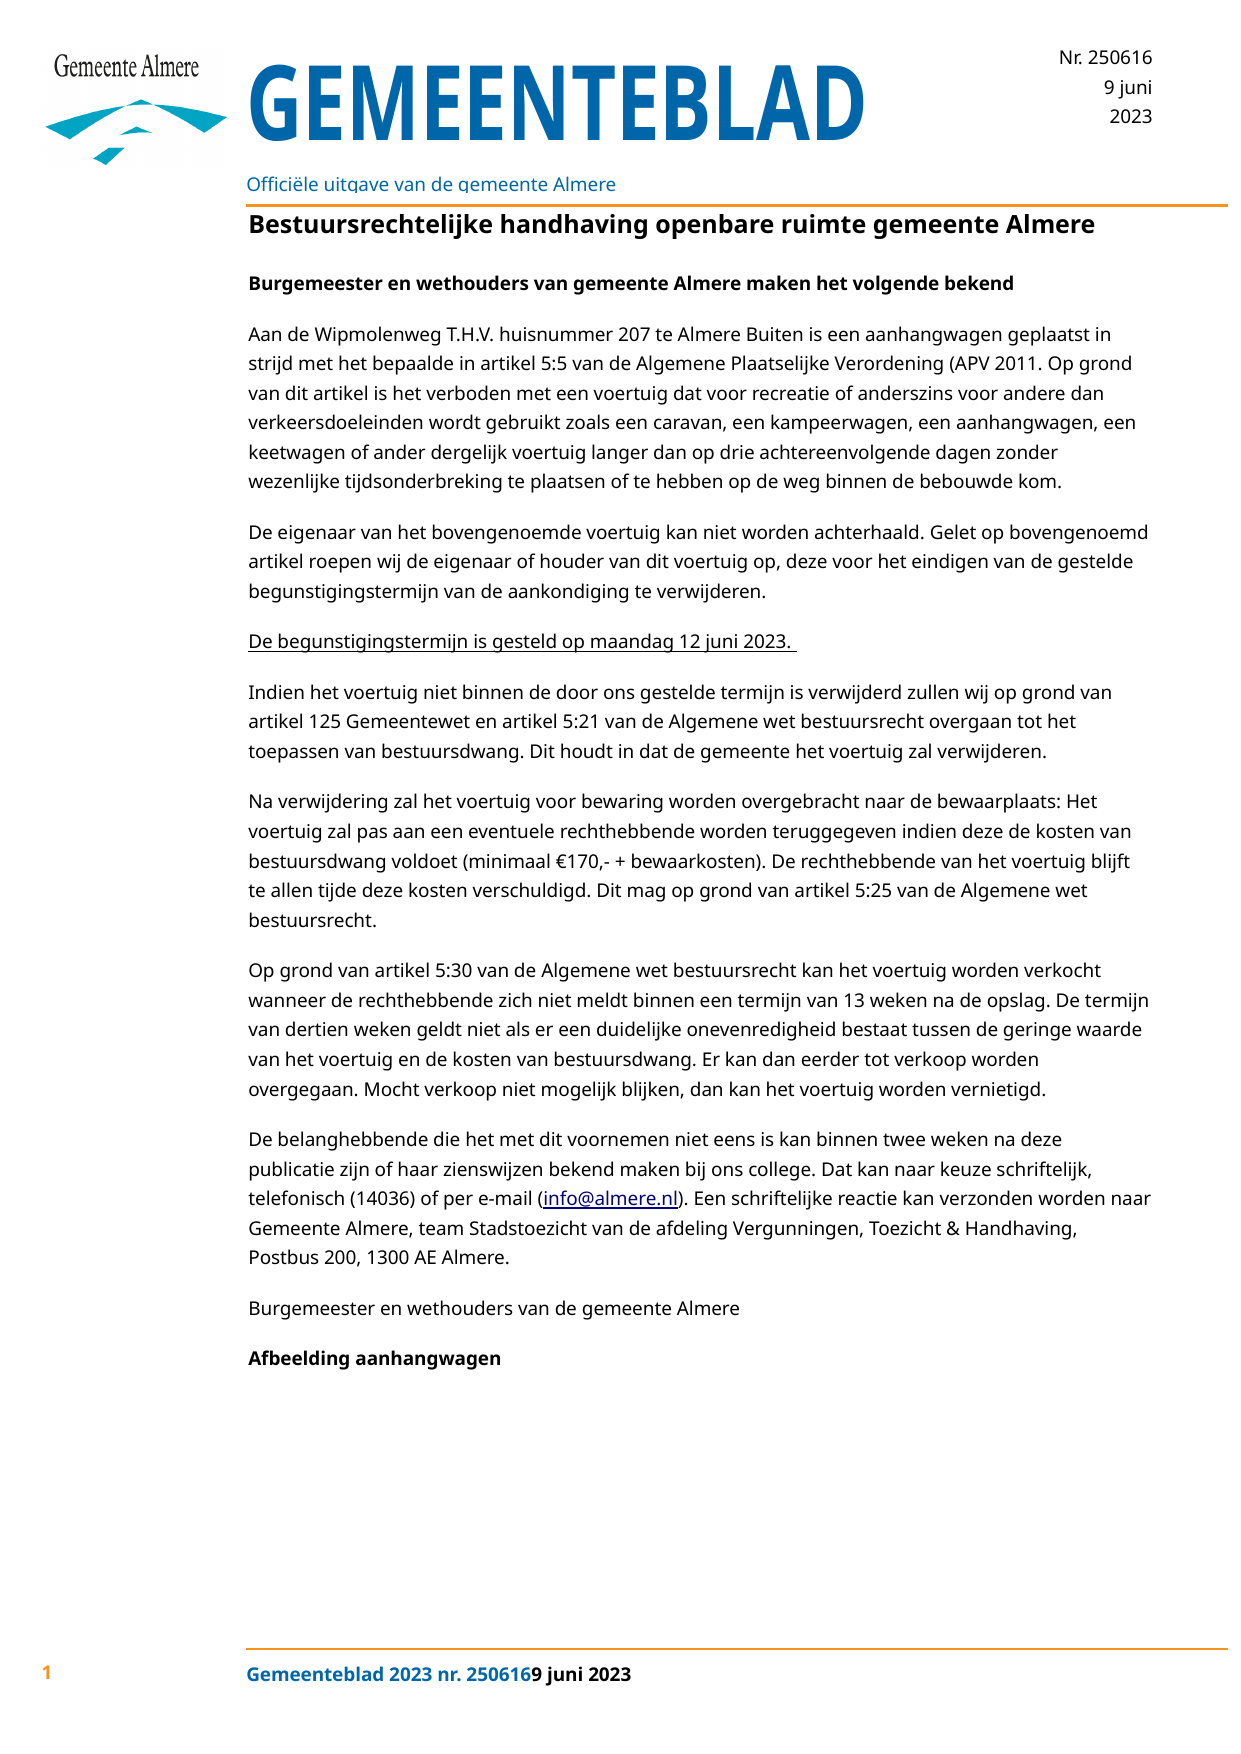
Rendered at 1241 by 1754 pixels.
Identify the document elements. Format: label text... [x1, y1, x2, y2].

text Na verwijdering zal het voertuig voor bewaring worden overgebracht naar de bewaarplaats: Het voertuig zal pas aan een eventuele rechthebbende worden teruggegeven indien deze de kosten van bestuursdwang voldoet (minimaal €170,- + bewaarkosten). De rechthebbende van het voertuig blijft te allen tijde deze kosten verschuldigd. Dit mag op grond van artikel 5:25 van de Algemene wet bestuursrecht. [248, 789, 1152, 933]
text Burgemeester en wethouders van de gemeente Almere [248, 1295, 1152, 1321]
text Aan de Wipmolenweg T.H.V. huisnummer 207 te Almere Buiten is een aanhangwagen geplaatst in strijd met het bepaalde in artikel 5:5 van de Algemene Plaatselijke Verordening (APV 2011. Op grond van dit artikel is het verboden met een voertuig dat voor recreatie of anderszins voor andere dan verkeersdoeleinden wordt gebruikt zoals een caravan, een kampeerwagen, een aanhangwagen, een keetwagen of ander dergelijk voertuig langer dan op drie achtereenvolgende dagen zonder wezenlijke tijdsonderbreking te plaatsen of te hebben op de weg binnen de bebouwde kom. [248, 321, 1152, 494]
text De begunstigingstermijn is gesteld op maandag 12 juni 2023. [248, 629, 1152, 654]
picture [41, 47, 231, 172]
text Burgemeester en wethouders van gemeente Almere maken het volgende bekend [248, 270, 1152, 296]
text Op grond van artikel 5:30 van de Algemene wet bestuursrecht kan het voertuig worden verkocht wanneer de rechthebbende zich niet meldt binnen een termijn van 13 weken na de opslag. De termijn van dertien weken geldt niet als er een duidelijke onevenredigheid bestaat tussen de geringe waarde van het voertuig en de kosten van bestuursdwang. Er kan dan eerder tot verkoop worden overgegaan. Mocht verkoop niet mogelijk blijken, dan kan het voertuig worden vernietigd. [248, 957, 1152, 1101]
text De belanghebbende die het met dit voornemen niet eens is kan binnen twee weken na deze publicatie zijn of haar zienswijzen bekend maken bij ons college. Dat kan naar keuze schriftelijk, telefonisch (14036) of per e-mail (info@almere.nl). Een schriftelijke reactie kan verzonden worden naar Gemeente Almere, team Stadstoezicht van de afdeling Vergunningen, Toezicht & Handhaving, Postbus 200, 1300 AE Almere. [248, 1126, 1152, 1270]
text Indien het voertuig niet binnen de door ons gestelde termijn is verwijderd zullen wij op grond van artikel 125 Gemeentewet en artikel 5:21 van de Algemene wet bestuursrecht overgaan tot het toepassen van bestuursdwang. Dit houdt in dat de gemeente het voertuig zal verwijderen. [248, 679, 1152, 764]
text De eigenaar van het bovengenoemde voertuig kan niet worden achterhaald. Gelet op bovengenoemd artikel roepen wij de eigenaar of houder van dit voertuig op, deze voor het eindigen van de gestelde begunstigingstermijn van de aankondiging te verwijderen. [248, 519, 1152, 604]
text Afbeelding aanhangwagen [248, 1345, 1152, 1371]
text Bestuursrechtelijke handhaving openbare ruimte gemeente Almere [248, 207, 1152, 241]
